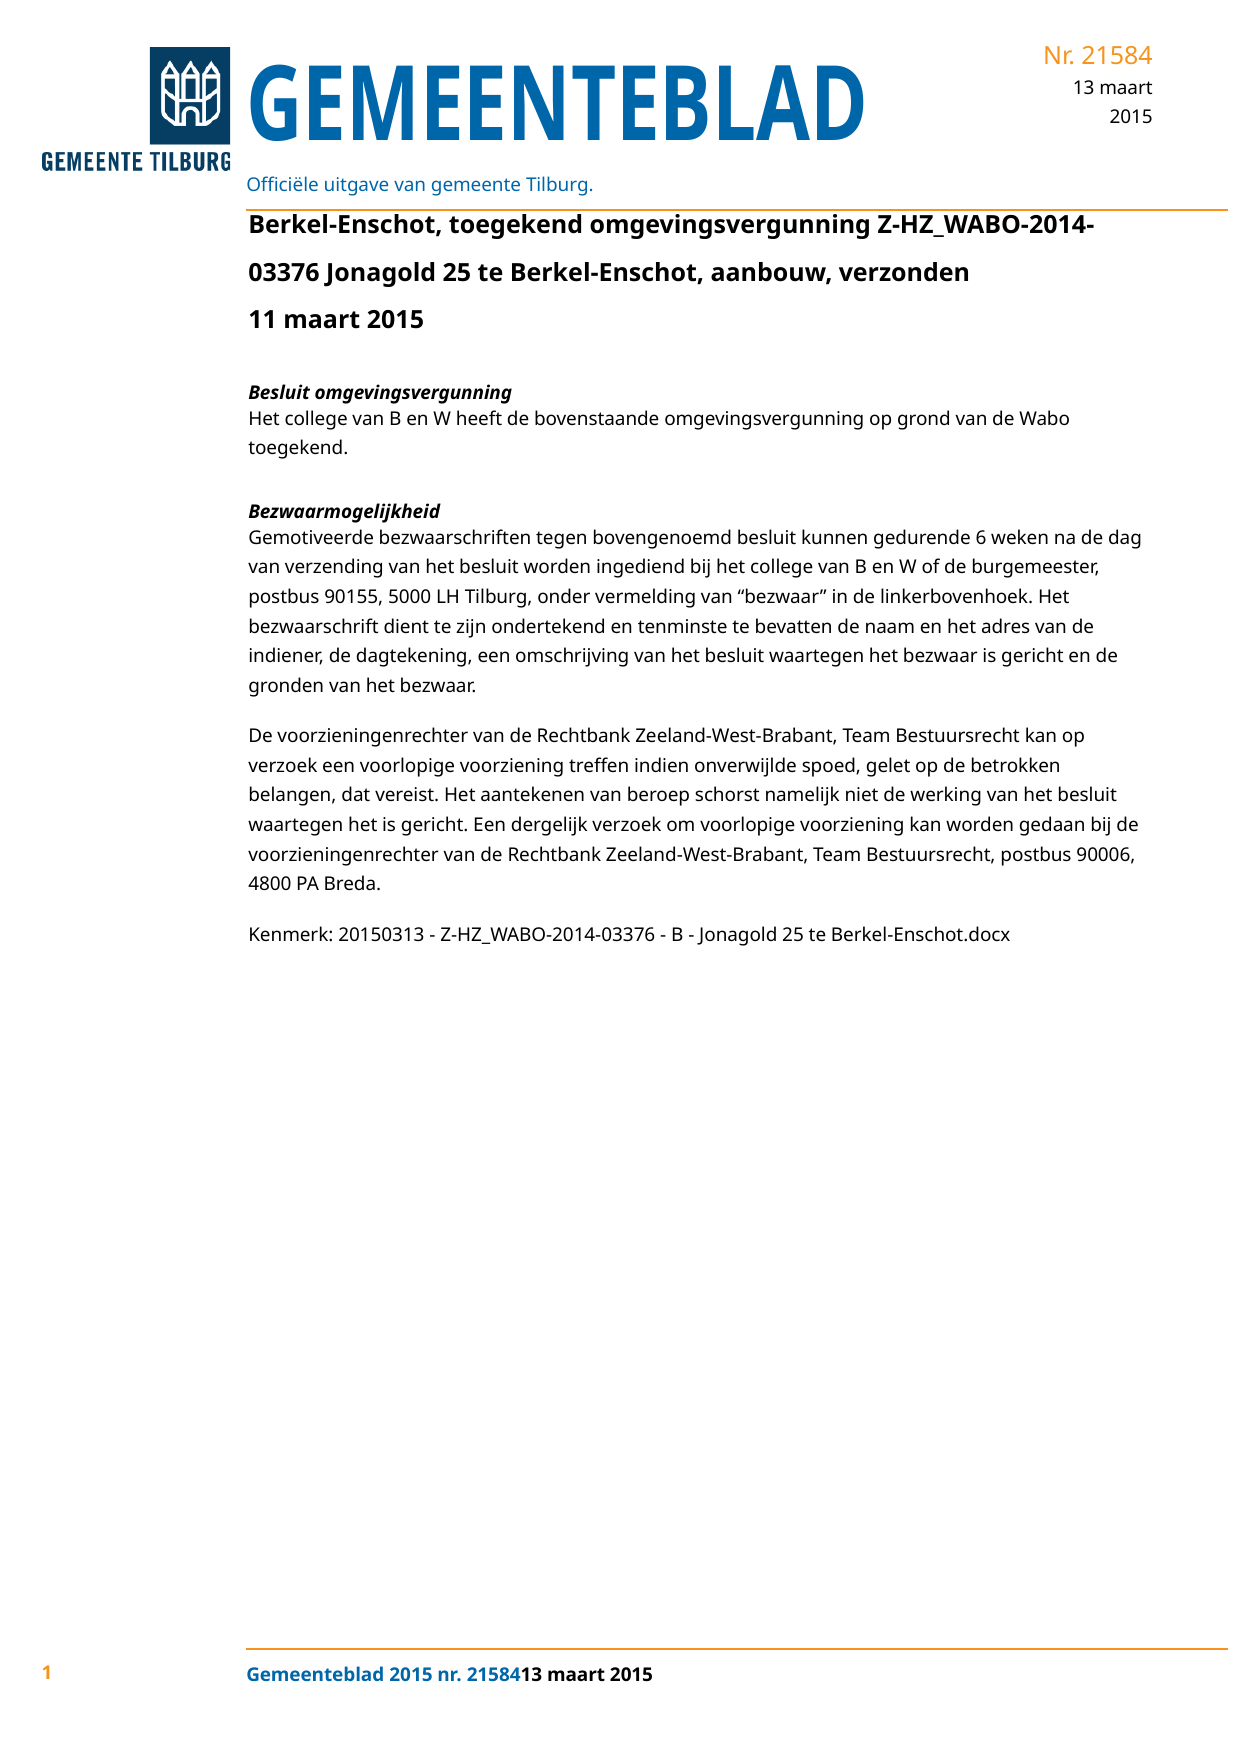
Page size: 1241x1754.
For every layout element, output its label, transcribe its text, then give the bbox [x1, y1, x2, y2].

text Kenmerk: 20150313 - Z-HZ_WABO-2014-03376 - B - Jonagold 25 te Berkel-Enschot.docx [248, 921, 1152, 946]
picture [41, 47, 231, 172]
text Bezwaarmogelijkheid [248, 498, 1152, 524]
text Besluit omgevingsvergunning [248, 379, 1152, 405]
text Berkel-Enschot, toegekend omgevingsvergunning Z-HZ_WABO-2014-03376 Jonagold 25 te Berkel-Enschot, aanbouw, verzonden 11 maart 2015 [248, 211, 1152, 336]
text Het college van B en W heeft de bovenstaande omgevingsvergunning op grond van de Wabo toegekend. [248, 405, 1152, 460]
text Gemotiveerde bezwaarschriften tegen bovengenoemd besluit kunnen gedurende 6 weken na de dag van verzending van het besluit worden ingediend bij het college van B en W of de burgemeester, postbus 90155, 5000 LH Tilburg, onder vermelding van “bezwaar” in de linkerbovenhoek. Het bezwaarschrift dient te zijn ondertekend en tenminste te bevatten de naam en het adres van de indiener, de dagtekening, een omschrijving van het besluit waartegen het bezwaar is gericht en de gronden van het bezwaar. [248, 524, 1152, 698]
text De voorzieningenrechter van de Rechtbank Zeeland-West-Brabant, Team Bestuursrecht kan op verzoek een voorlopige voorziening treffen indien onverwijlde spoed, gelet op de betrokken belangen, dat vereist. Het aantekenen van beroep schorst namelijk niet de werking van het besluit waartegen het is gericht. Een dergelijk verzoek om voorlopige voorziening kan worden gedaan bij de voorzieningenrechter van de Rechtbank Zeeland-West-Brabant, Team Bestuursrecht, postbus 90006, 4800 PA Breda. [248, 722, 1152, 896]
